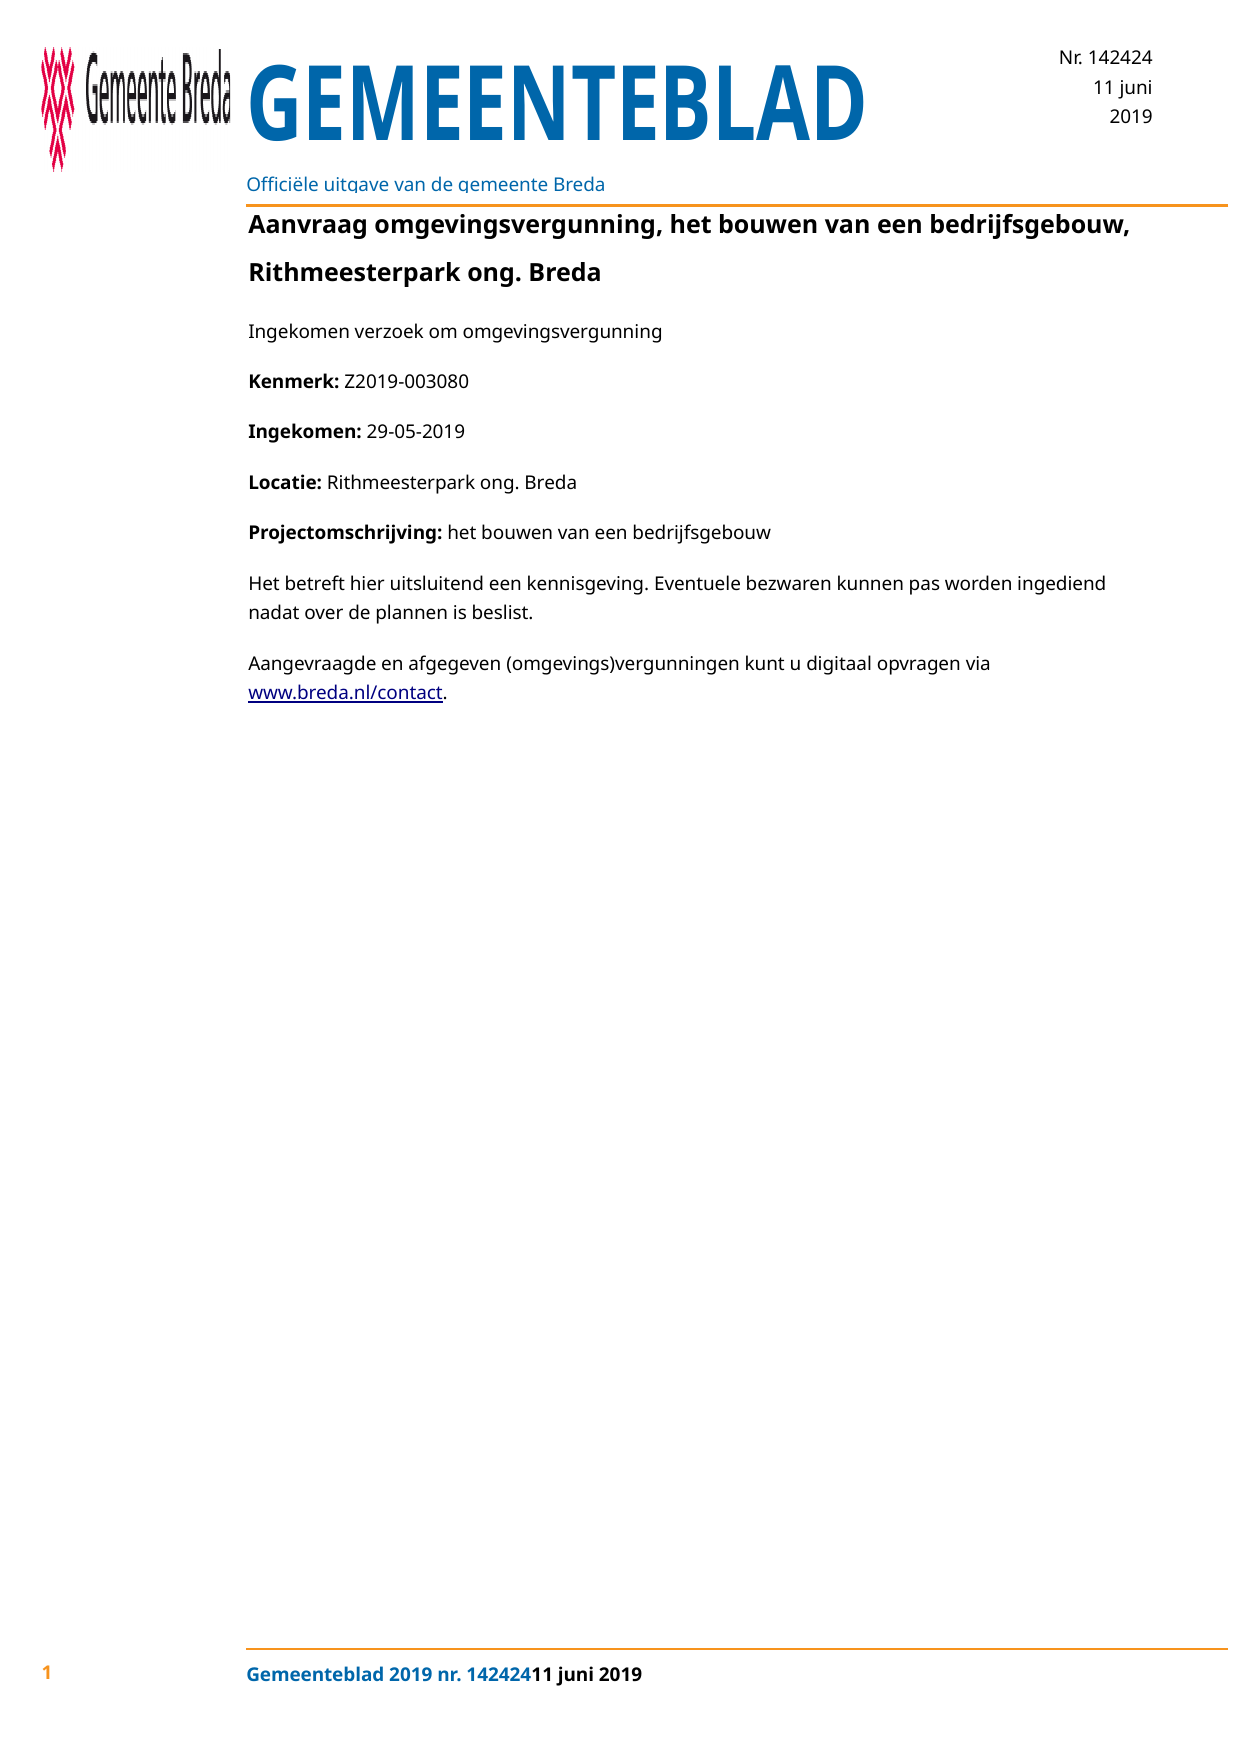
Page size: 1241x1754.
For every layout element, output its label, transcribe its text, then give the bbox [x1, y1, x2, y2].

text Projectomschrijving: het bouwen van een bedrijfsgebouw [248, 519, 1152, 545]
text Aangevraagde en afgegeven (omgevings)vergunningen kunt u digitaal opvragen via www.breda.nl/contact. [248, 650, 1152, 705]
text Ingekomen verzoek om omgevingsvergunning [248, 318, 1152, 344]
text Het betreft hier uitsluitend een kennisgeving. Eventuele bezwaren kunnen pas worden ingediend nadat over de plannen is beslist. [248, 570, 1152, 625]
picture [41, 47, 231, 172]
text Locatie: Rithmeesterpark ong. Breda [248, 469, 1152, 495]
text Ingekomen: 29-05-2019 [248, 419, 1152, 444]
text Aanvraag omgevingsvergunning, het bouwen van een bedrijfsgebouw, Rithmeesterpark ong. Breda [248, 207, 1152, 288]
text Kenmerk: Z2019-003080 [248, 368, 1152, 394]
